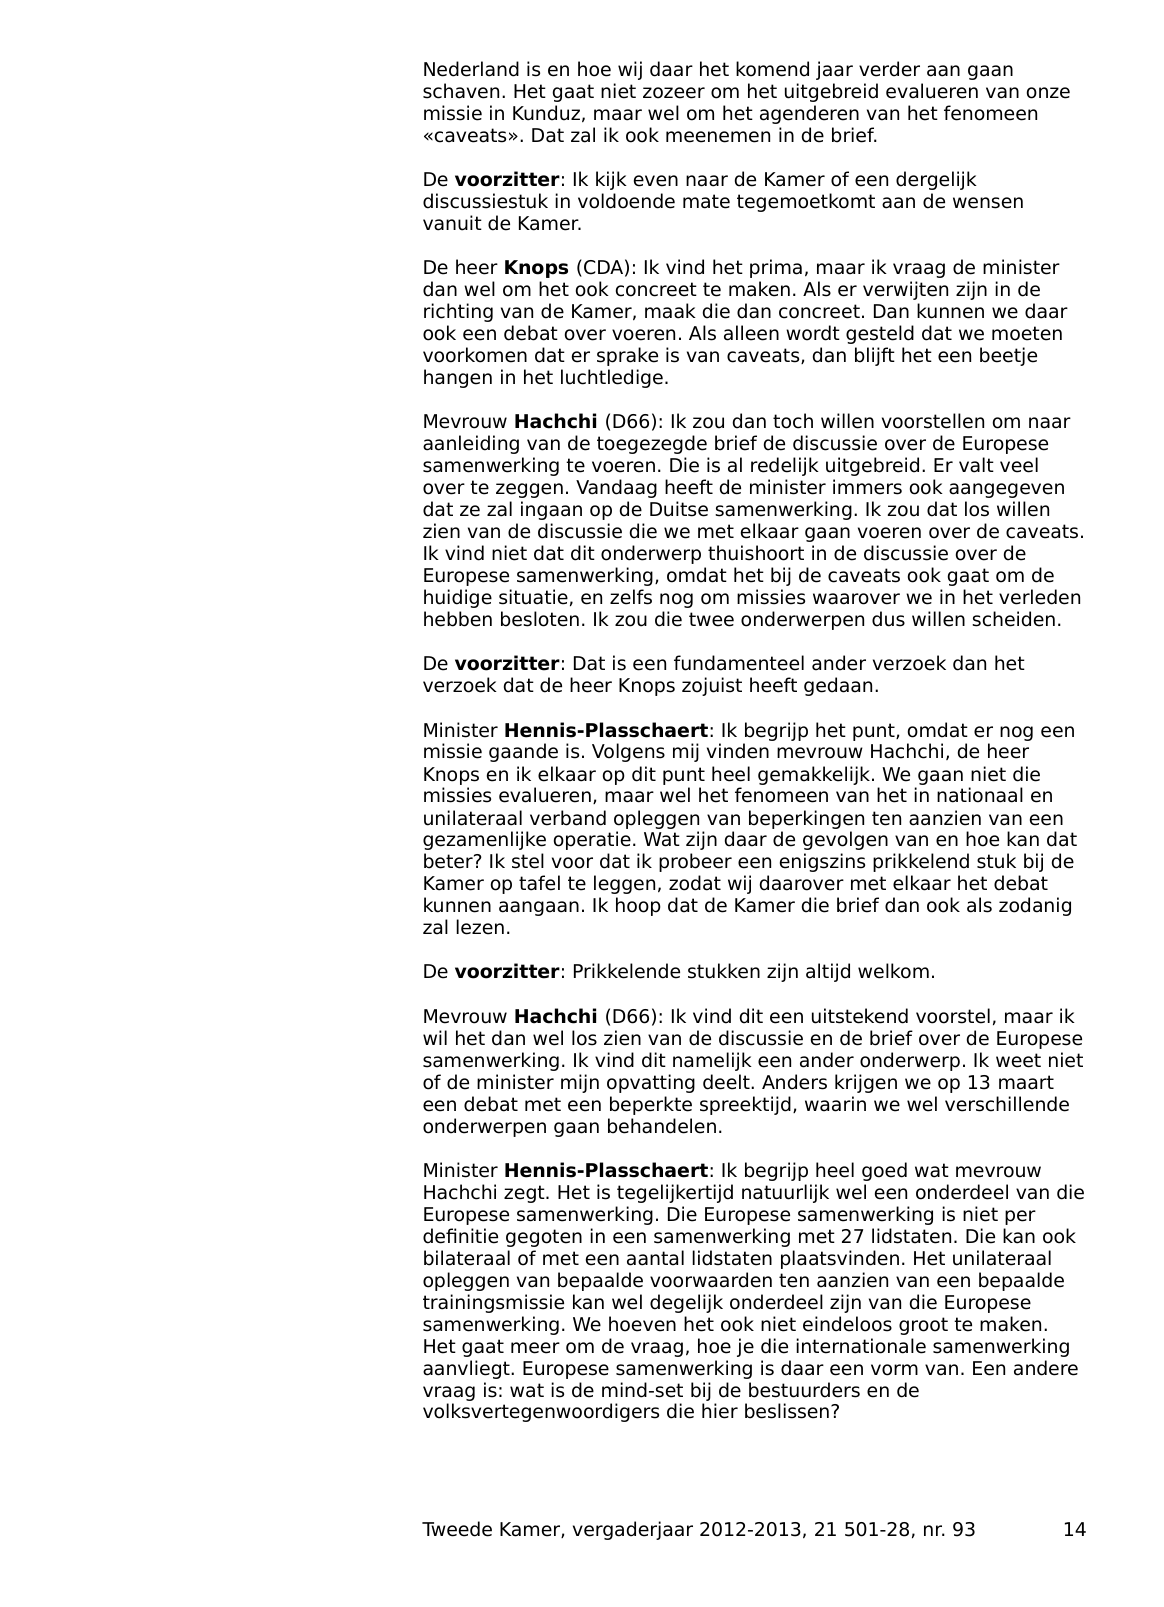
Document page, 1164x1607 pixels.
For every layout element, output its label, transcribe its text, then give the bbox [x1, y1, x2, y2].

text Mevrouw Hachchi (D66): Ik vind dit een uitstekend voorstel, maar ik wil het dan wel los zien van de discussie en de brief over de Europese samenwerking. Ik vind dit namelijk een ander onderwerp. Ik weet niet of de minister mijn opvatting deelt. Anders krijgen we op 13 maart een debat met een beperkte spreektijd, waarin we wel verschillende onderwerpen gaan behandelen. [422, 1006, 1087, 1137]
text De voorzitter: Ik kijk even naar de Kamer of een dergelijk discussiestuk in voldoende mate tegemoetkomt aan de wensen vanuit de Kamer. [422, 169, 1087, 235]
text De voorzitter: Prikkelende stukken zijn altijd welkom. [422, 961, 1087, 983]
text Minister Hennis-Plasschaert: Ik begrijp het punt, omdat er nog een missie gaande is. Volgens mij vinden mevrouw Hachchi, de heer Knops en ik elkaar op dit punt heel gemakkelijk. We gaan niet die missies evalueren, maar wel het fenomeen van het in nationaal en unilateraal verband opleggen van beperkingen ten aanzien van een gezamenlijke operatie. Wat zijn daar de gevolgen van en hoe kan dat beter? Ik stel voor dat ik probeer een enigszins prikkelend stuk bij de Kamer op tafel te leggen, zodat wij daarover met elkaar het debat kunnen aangaan. Ik hoop dat de Kamer die brief dan ook als zodanig zal lezen. [422, 719, 1087, 939]
text Minister Hennis-Plasschaert: Ik begrijp heel goed wat mevrouw Hachchi zegt. Het is tegelijkertijd natuurlijk wel een onderdeel van die Europese samenwerking. Die Europese samenwerking is niet per definitie gegoten in een samenwerking met 27 lidstaten. Die kan ook bilateraal of met een aantal lidstaten plaatsvinden. Het unilateraal opleggen van bepaalde voorwaarden ten aanzien van een bepaalde trainingsmissie kan wel degelijk onderdeel zijn van die Europese samenwerking. We hoeven het ook niet eindeloos groot te maken. Het gaat meer om de vraag, hoe je die internationale samenwerking aanvliegt. Europese samenwerking is daar een vorm van. Een andere vraag is: wat is de mind-set bij de bestuurders en de volksvertegenwoordigers die hier beslissen? [422, 1160, 1087, 1423]
text Mevrouw Hachchi (D66): Ik zou dan toch willen voorstellen om naar aanleiding van de toegezegde brief de discussie over de Europese samenwerking te voeren. Die is al redelijk uitgebreid. Er valt veel over te zeggen. Vandaag heeft de minister immers ook aangegeven dat ze zal ingaan op de Duitse samenwerking. Ik zou dat los willen zien van de discussie die we met elkaar gaan voeren over de caveats. Ik vind niet dat dit onderwerp thuishoort in de discussie over de Europese samenwerking, omdat het bij de caveats ook gaat om de huidige situatie, en zelfs nog om missies waarover we in het verleden hebben besloten. Ik zou die twee onderwerpen dus willen scheiden. [422, 411, 1087, 631]
text De voorzitter: Dat is een fundamenteel ander verzoek dan het verzoek dat de heer Knops zojuist heeft gedaan. [422, 653, 1087, 697]
text Nederland is en hoe wij daar het komend jaar verder aan gaan schaven. Het gaat niet zozeer om het uitgebreid evalueren van onze missie in Kunduz, maar wel om het agenderen van het fenomeen «caveats». Dat zal ik ook meenemen in de brief. [422, 59, 1087, 147]
text De heer Knops (CDA): Ik vind het prima, maar ik vraag de minister dan wel om het ook concreet te maken. Als er verwijten zijn in de richting van de Kamer, maak die dan concreet. Dan kunnen we daar ook een debat over voeren. Als alleen wordt gesteld dat we moeten voorkomen dat er sprake is van caveats, dan blijft het een beetje hangen in het luchtledige. [422, 257, 1087, 389]
